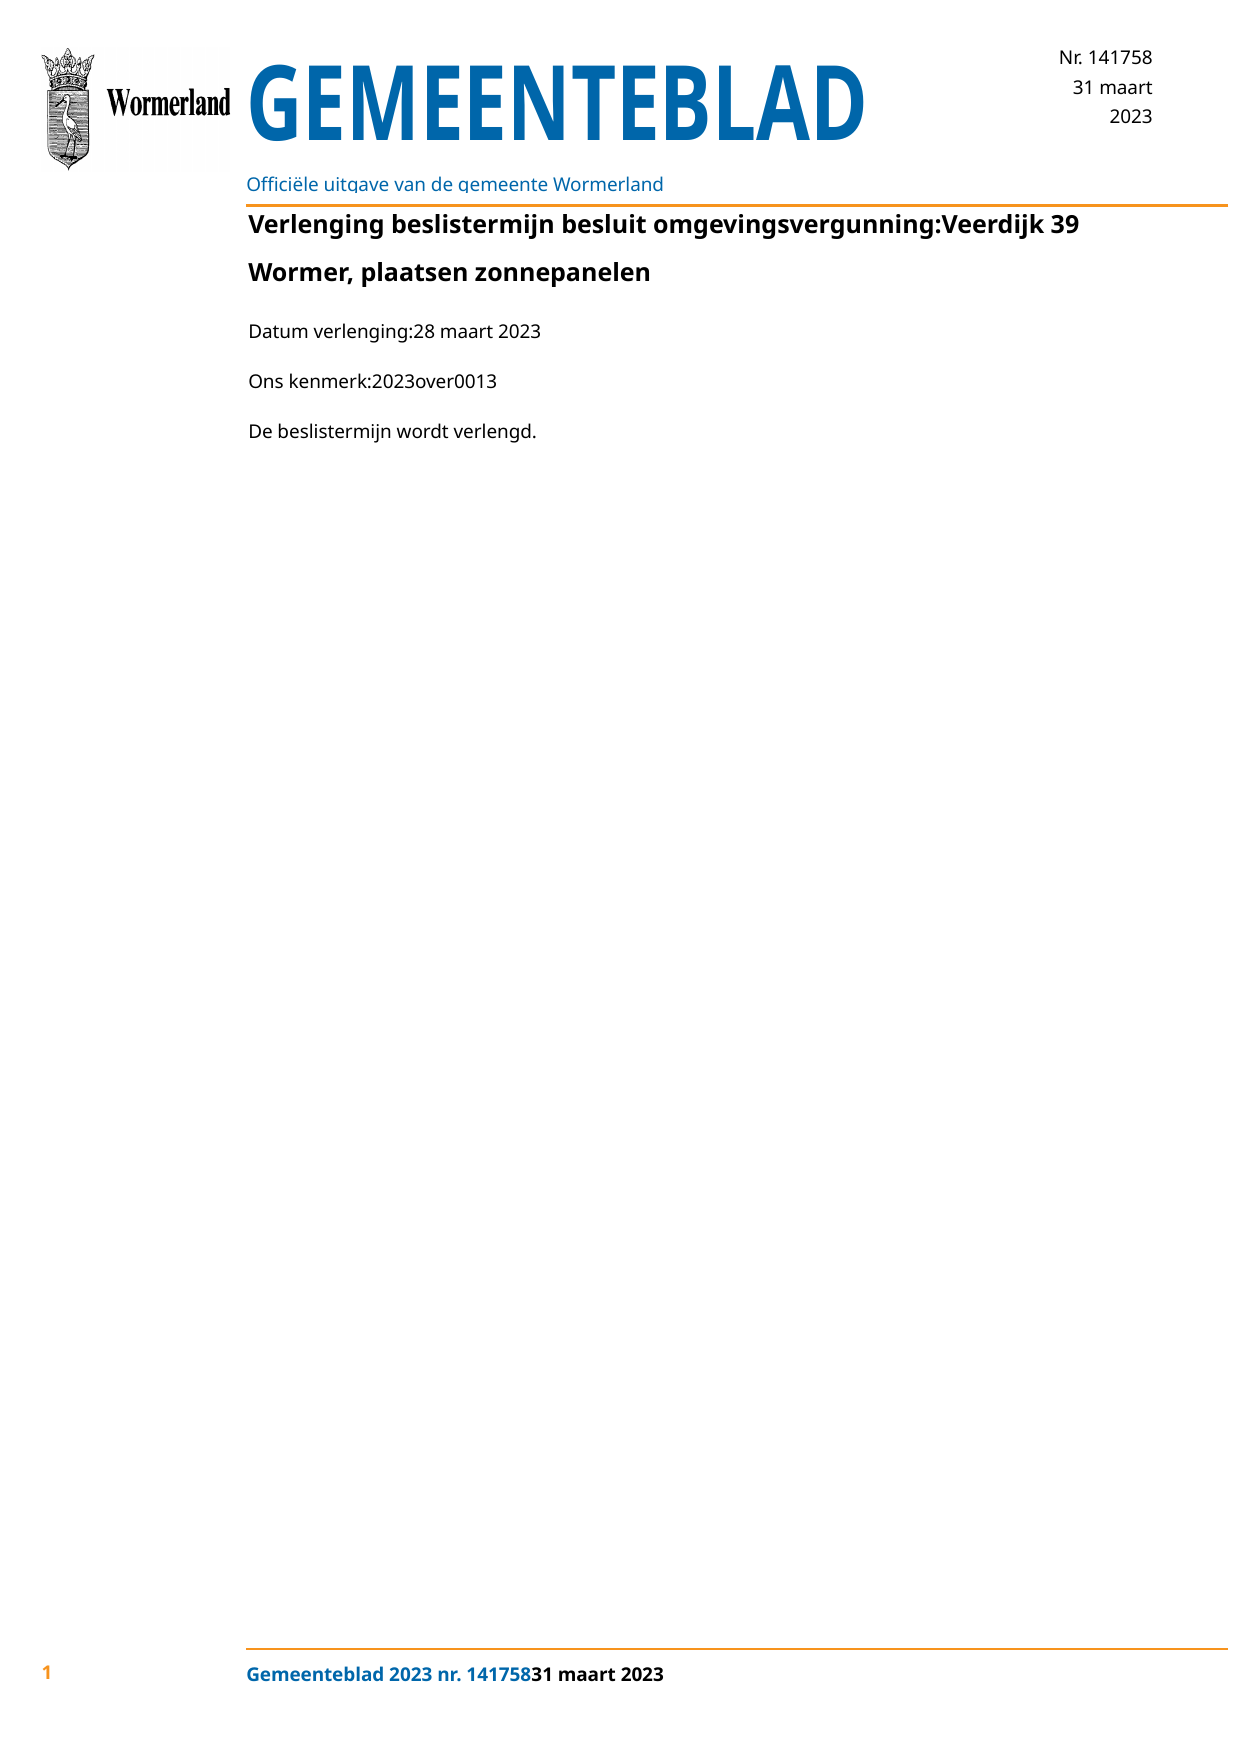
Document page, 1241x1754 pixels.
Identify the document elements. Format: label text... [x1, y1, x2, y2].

text Ons kenmerk:2023over0013 [248, 368, 1152, 394]
text Datum verlenging:28 maart 2023 [248, 318, 1152, 344]
text De beslistermijn wordt verlengd. [248, 419, 1152, 444]
text Verlenging beslistermijn besluit omgevingsvergunning:Veerdijk 39 Wormer, plaatsen zonnepanelen [248, 207, 1152, 288]
picture [41, 47, 231, 172]
